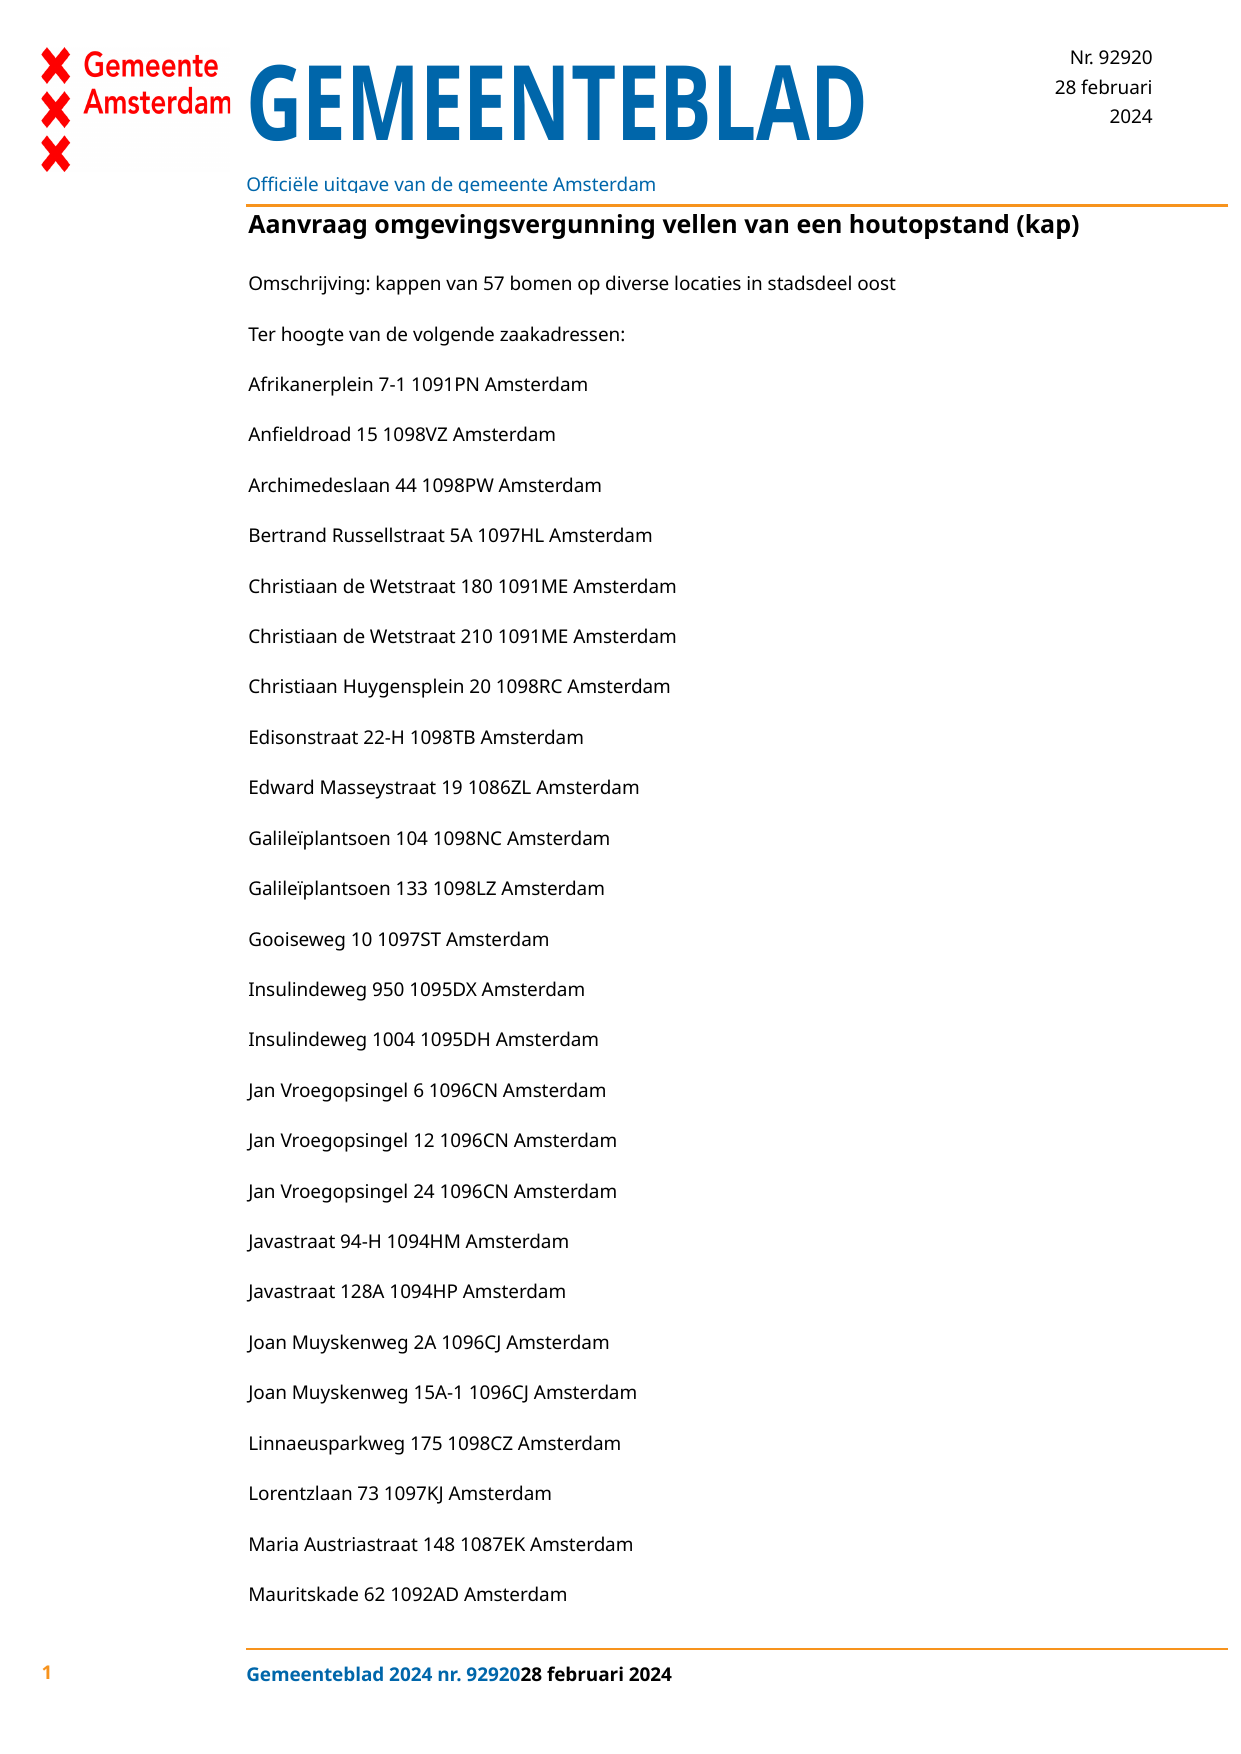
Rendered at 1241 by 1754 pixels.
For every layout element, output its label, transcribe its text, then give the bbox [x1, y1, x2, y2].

text Bertrand Russellstraat 5A 1097HL Amsterdam [248, 522, 1152, 548]
text Javastraat 94-H 1094HM Amsterdam [248, 1228, 1152, 1254]
text Aanvraag omgevingsvergunning vellen van een houtopstand (kap) [248, 207, 1152, 241]
text Ter hoogte van de volgende zaakadressen: [248, 321, 1152, 346]
text Christiaan Huygensplein 20 1098RC Amsterdam [248, 674, 1152, 699]
text Insulindeweg 1004 1095DH Amsterdam [248, 1027, 1152, 1052]
text Galileïplantsoen 104 1098NC Amsterdam [248, 825, 1152, 851]
picture [41, 47, 231, 172]
text Gooiseweg 10 1097ST Amsterdam [248, 926, 1152, 951]
text Javastraat 128A 1094HP Amsterdam [248, 1279, 1152, 1304]
text Lorentzlaan 73 1097KJ Amsterdam [248, 1480, 1152, 1506]
text Edisonstraat 22-H 1098TB Amsterdam [248, 724, 1152, 750]
text Christiaan de Wetstraat 180 1091ME Amsterdam [248, 573, 1152, 598]
text Christiaan de Wetstraat 210 1091ME Amsterdam [248, 623, 1152, 649]
text Jan Vroegopsingel 12 1096CN Amsterdam [248, 1127, 1152, 1153]
text Afrikanerplein 7-1 1091PN Amsterdam [248, 371, 1152, 397]
text Insulindeweg 950 1095DX Amsterdam [248, 976, 1152, 1002]
text Jan Vroegopsingel 24 1096CN Amsterdam [248, 1178, 1152, 1203]
text Jan Vroegopsingel 6 1096CN Amsterdam [248, 1077, 1152, 1103]
text Omschrijving: kappen van 57 bomen op diverse locaties in stadsdeel oost [248, 270, 1152, 296]
text Joan Muyskenweg 15A-1 1096CJ Amsterdam [248, 1379, 1152, 1405]
text Maria Austriastraat 148 1087EK Amsterdam [248, 1531, 1152, 1556]
text Joan Muyskenweg 2A 1096CJ Amsterdam [248, 1329, 1152, 1355]
text Edward Masseystraat 19 1086ZL Amsterdam [248, 774, 1152, 800]
text Galileïplantsoen 133 1098LZ Amsterdam [248, 875, 1152, 901]
text Archimedeslaan 44 1098PW Amsterdam [248, 472, 1152, 498]
text Mauritskade 62 1092AD Amsterdam [248, 1581, 1152, 1607]
text Linnaeusparkweg 175 1098CZ Amsterdam [248, 1430, 1152, 1456]
text Anfieldroad 15 1098VZ Amsterdam [248, 422, 1152, 447]
